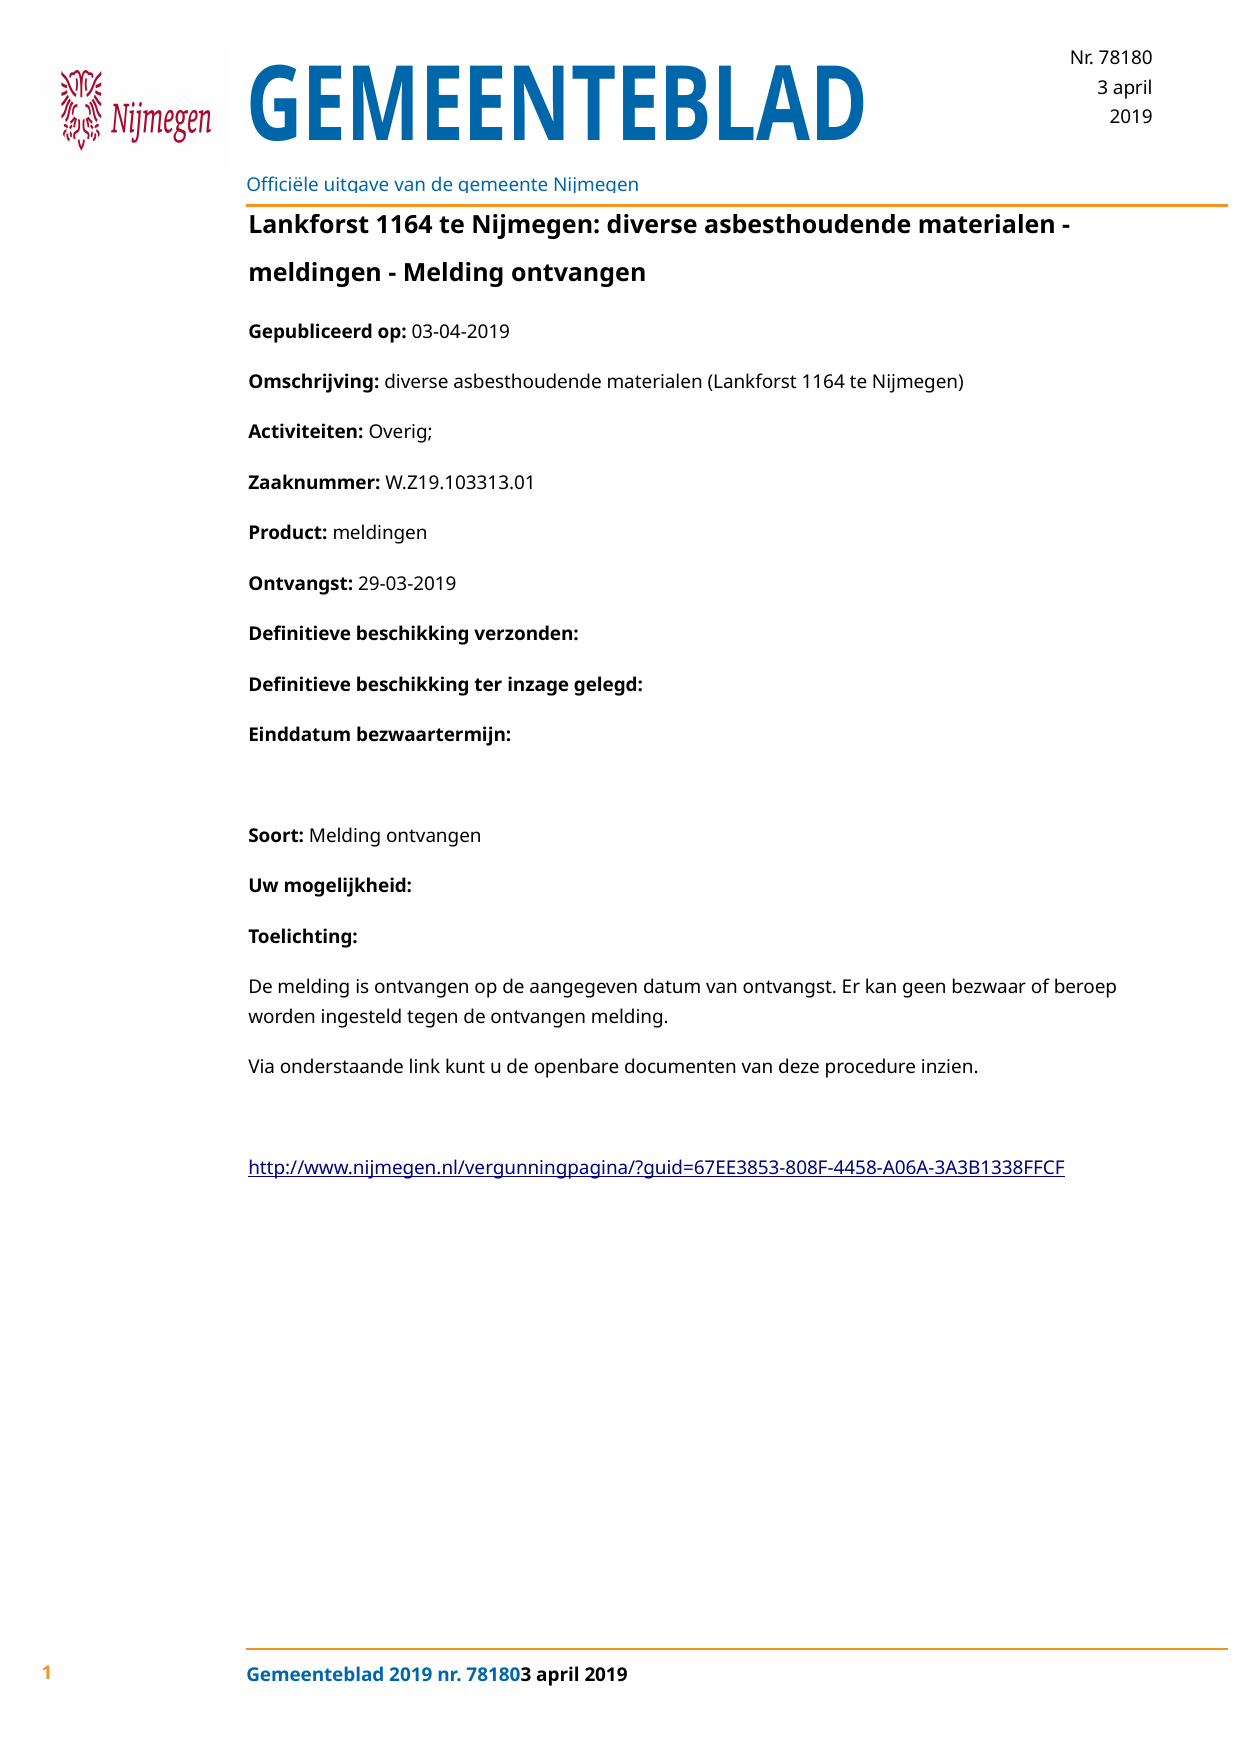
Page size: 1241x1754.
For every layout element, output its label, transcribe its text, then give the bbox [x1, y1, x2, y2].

text Ontvangst: 29-03-2019 [248, 570, 1152, 596]
picture [41, 47, 231, 172]
text Omschrijving: diverse asbesthoudende materialen (Lankforst 1164 te Nijmegen) [248, 368, 1152, 394]
text Uw mogelijkheid: [248, 872, 1152, 898]
text Definitieve beschikking ter inzage gelegd: [248, 671, 1152, 697]
text Lankforst 1164 te Nijmegen: diverse asbesthoudende materialen - meldingen - Melding ontvangen [248, 207, 1152, 288]
text Einddatum bezwaartermijn: [248, 721, 1152, 747]
text Activiteiten: Overig; [248, 419, 1152, 444]
text Definitieve beschikking verzonden: [248, 620, 1152, 646]
text Via onderstaande link kunt u de openbare documenten van deze procedure inzien. [248, 1053, 1152, 1079]
text De melding is ontvangen op de aangegeven datum van ontvangst. Er kan geen bezwaar of beroep worden ingesteld tegen de ontvangen melding. [248, 973, 1152, 1029]
text http://www.nijmegen.nl/vergunningpagina/?guid=67EE3853-808F-4458-A06A-3A3B1338FFCF [248, 1154, 1152, 1180]
text Gepubliceerd op: 03-04-2019 [248, 318, 1152, 344]
text Toelichting: [248, 923, 1152, 949]
text Soort: Melding ontvangen [248, 822, 1152, 848]
text Zaaknummer: W.Z19.103313.01 [248, 469, 1152, 495]
text Product: meldingen [248, 519, 1152, 545]
